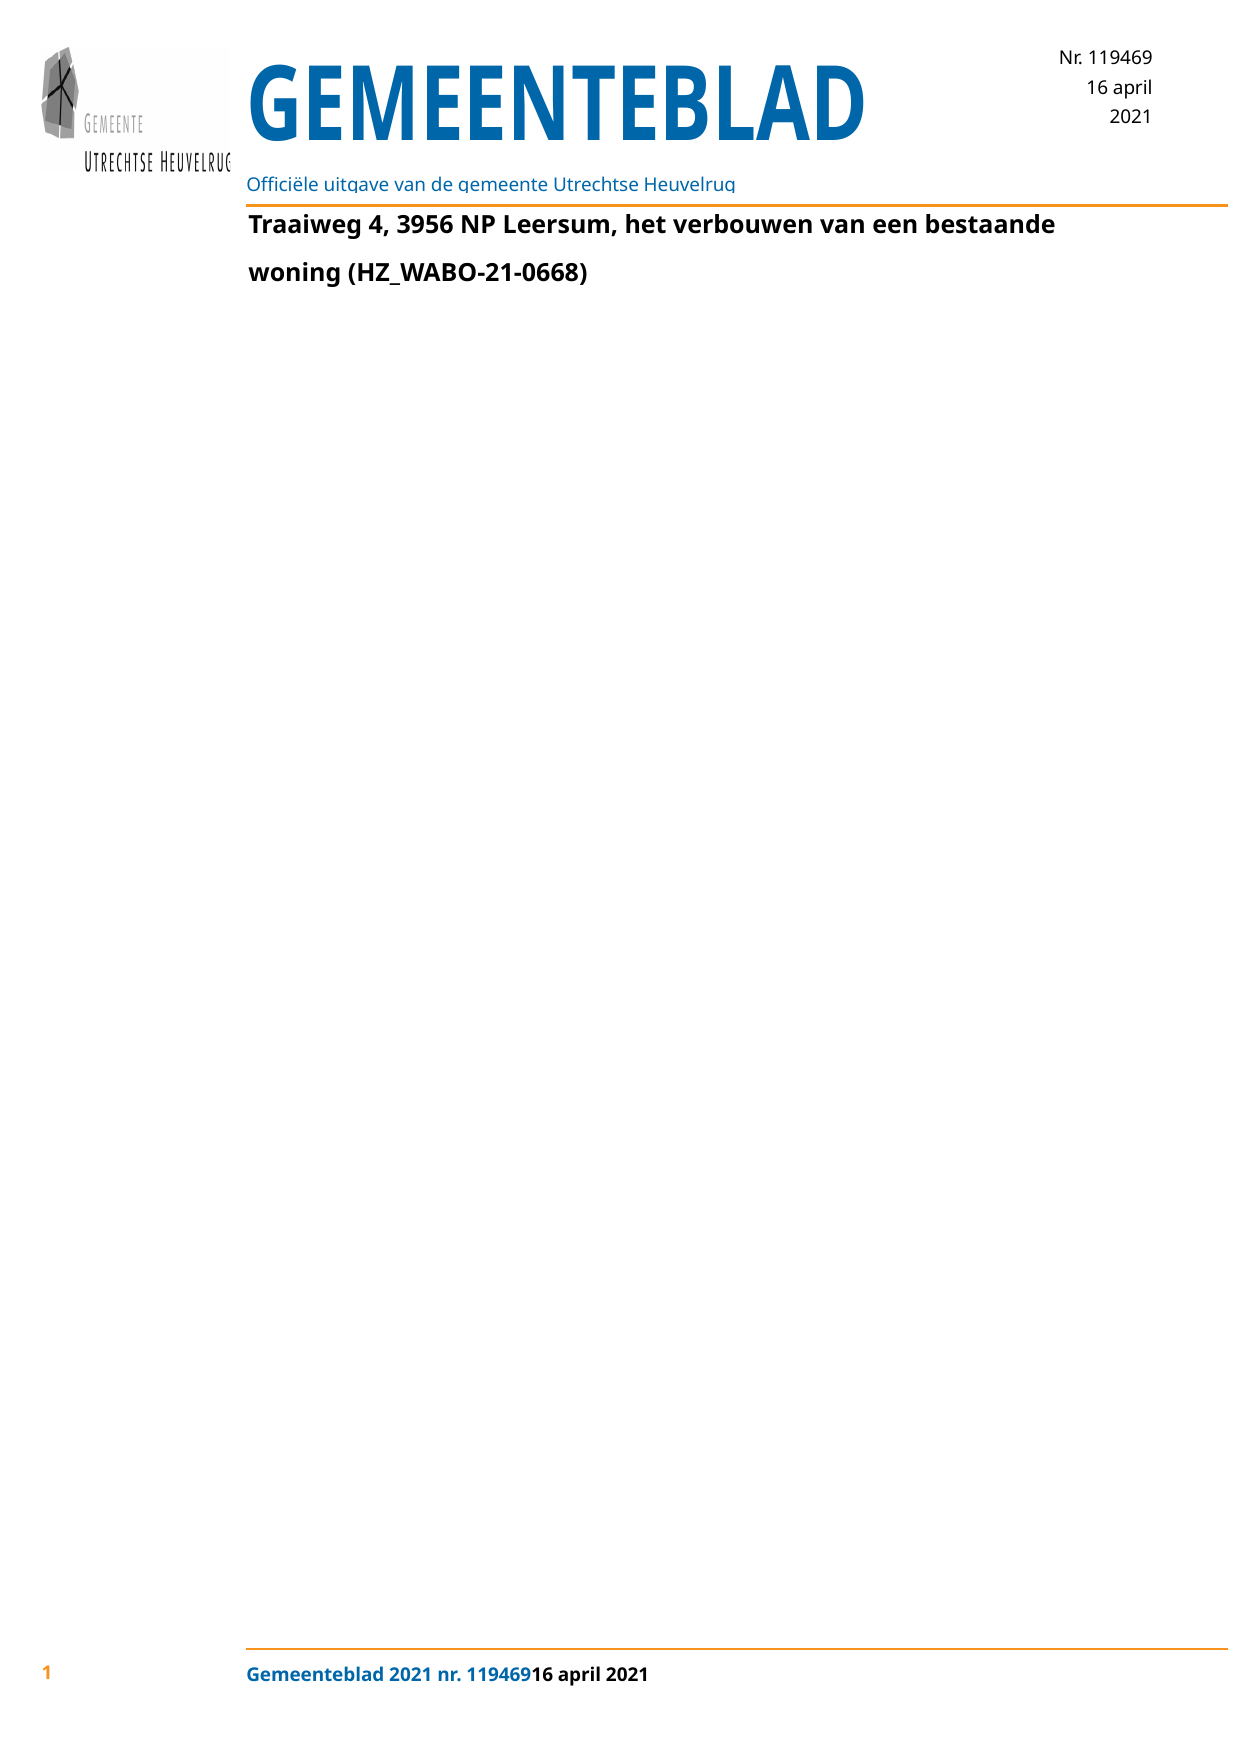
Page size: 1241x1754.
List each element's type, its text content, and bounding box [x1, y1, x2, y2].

picture [41, 47, 231, 172]
text Traaiweg 4, 3956 NP Leersum, het verbouwen van een bestaande woning (HZ_WABO-21-0668) [248, 207, 1152, 288]
